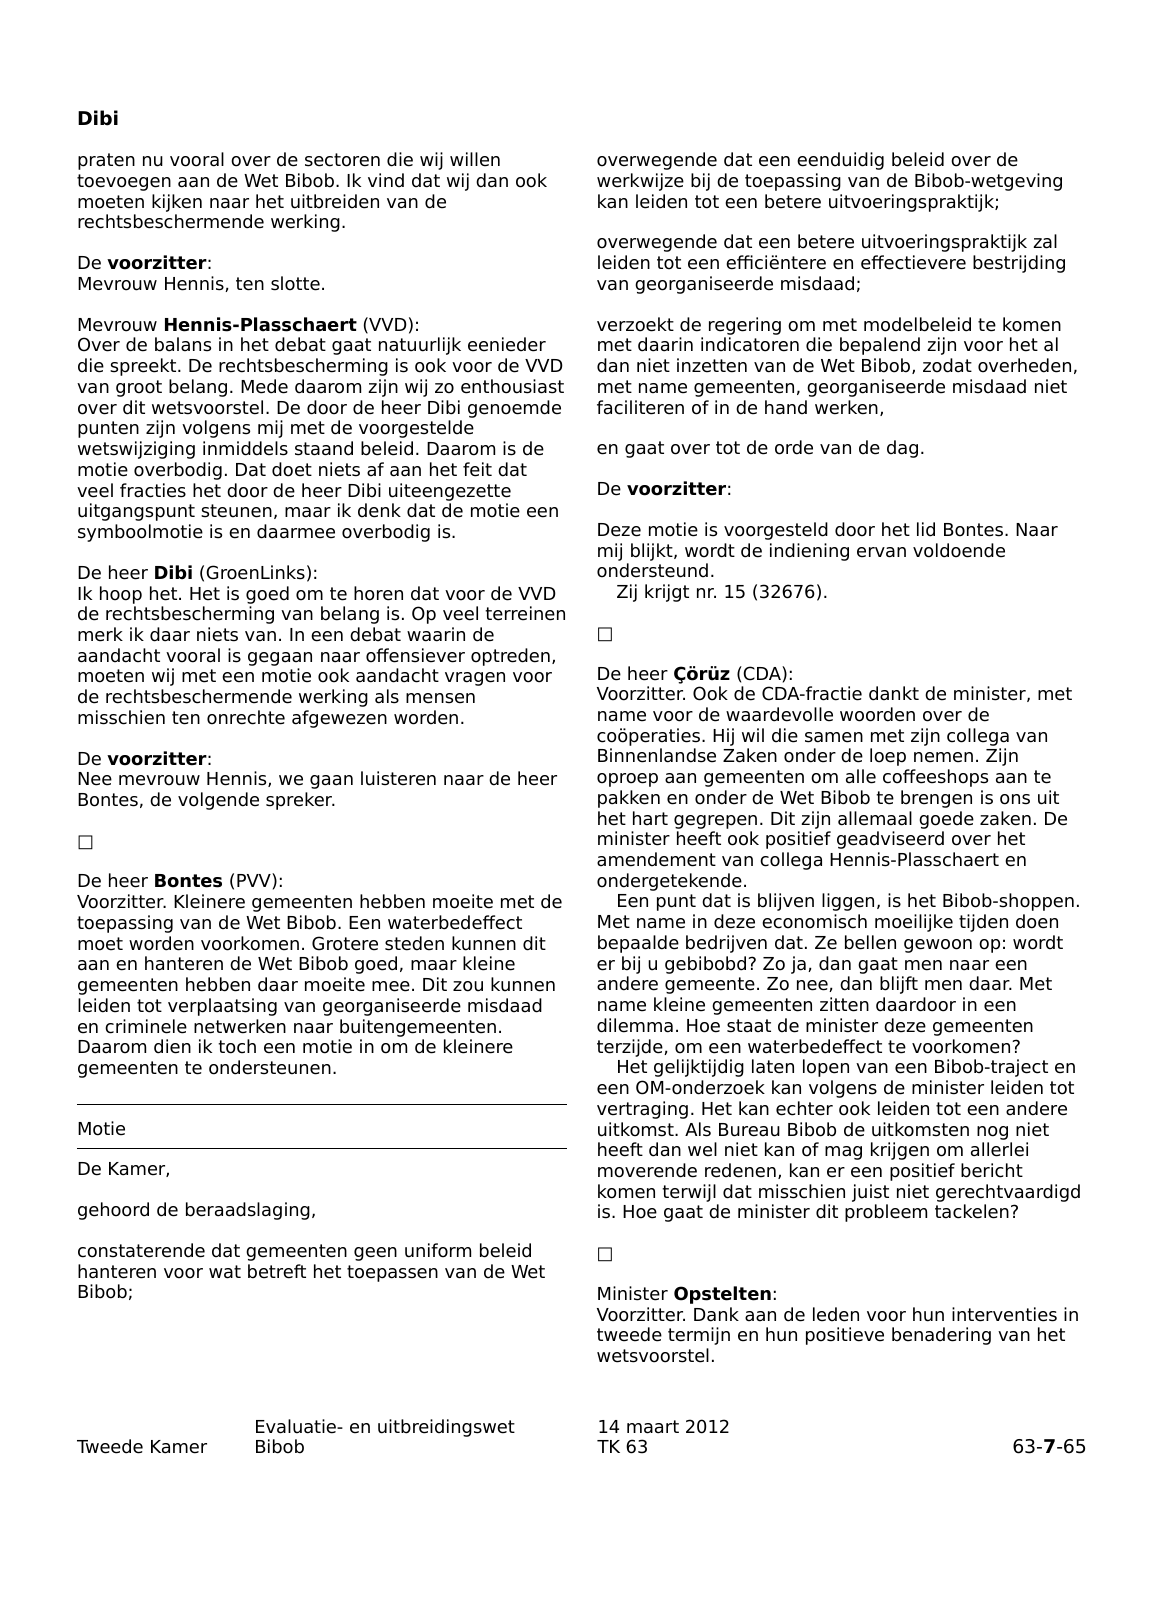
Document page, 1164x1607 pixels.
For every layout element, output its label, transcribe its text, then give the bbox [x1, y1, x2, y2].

text □ [596, 623, 1087, 643]
text overwegende dat een betere uitvoeringspraktijk zal leiden tot een efficiëntere en effectievere bestrijding van georganiseerde misdaad; [596, 232, 1087, 294]
text De heer Dibi (GroenLinks): [77, 563, 567, 583]
text Het gelijktijdig laten lopen van een Bibob-traject en een OM-onderzoek kan volgens de minister leiden tot vertraging. Het kan echter ook leiden tot een andere uitkomst. Als Bureau Bibob de uitkomsten nog niet heeft dan wel niet kan of mag krijgen om allerlei moverende redenen, kan er een positief bericht komen terwijl dat misschien juist niet gerechtvaardigd is. Hoe gaat de minister dit probleem tackelen? [596, 1057, 1087, 1223]
text Minister Opstelten: [596, 1284, 1087, 1304]
text De Kamer, [77, 1159, 567, 1180]
text verzoekt de regering om met modelbeleid te komen met daarin indicatoren die bepalend zijn voor het al dan niet inzetten van de Wet Bibob, zodat overheden, met name gemeenten, georganiseerde misdaad niet faciliteren of in de hand werken, [596, 314, 1087, 418]
text Mevrouw Hennis, ten slotte. [77, 274, 567, 294]
text De voorzitter: [77, 748, 567, 769]
text Voorzitter. Ook de CDA-fractie dankt de minister, met name voor de waardevolle woorden over de coöperaties. Hij wil die samen met zijn collega van Binnenlandse Zaken onder de loep nemen. Zijn oproep aan gemeenten om alle coffeeshops aan te pakken en onder de Wet Bibob te brengen is ons uit het hart gegrepen. Dit zijn allemaal goede zaken. De minister heeft ook positief geadviseerd over het amendement van collega Hennis-Plasschaert en ondergetekende. [596, 684, 1087, 891]
text De voorzitter: [596, 479, 1087, 500]
text De voorzitter: [77, 253, 567, 274]
text overwegende dat een eenduidig beleid over de werkwijze bij de toepassing van de Bibob-wetgeving kan leiden tot een betere uitvoeringspraktijk; [596, 150, 1087, 212]
text Zij krijgt nr. 15 (32676). [596, 582, 1087, 603]
text Voorzitter. Kleinere gemeenten hebben moeite met de toepassing van de Wet Bibob. Een waterbedeffect moet worden voorkomen. Grotere steden kunnen dit aan en hanteren de Wet Bibob goed, maar kleine gemeenten hebben daar moeite mee. Dit zou kunnen leiden tot verplaatsing van georganiseerde misdaad en criminele netwerken naar buitengemeenten. Daarom dien ik toch een motie in om de kleinere gemeenten te ondersteunen. [77, 892, 567, 1079]
text Nee mevrouw Hennis, we gaan luisteren naar de heer Bontes, de volgende spreker. [77, 769, 567, 811]
text en gaat over tot de orde van de dag. [596, 438, 1087, 459]
text Ik hoop het. Het is goed om te horen dat voor de VVD de rechtsbescherming van belang is. Op veel terreinen merk ik daar niets van. In een debat waarin de aandacht vooral is gegaan naar offensiever optreden, moeten wij met een motie ook aandacht vragen voor de rechtsbeschermende werking als mensen misschien ten onrechte afgewezen worden. [77, 583, 567, 728]
text □ [596, 1243, 1087, 1264]
text constaterende dat gemeenten geen uniform beleid hanteren voor wat betreft het toepassen van de Wet Bibob; [77, 1241, 567, 1303]
text Voorzitter. Dank aan de leden voor hun interventies in tweede termijn en hun positieve benadering van het wetsvoorstel. [596, 1304, 1087, 1367]
text De heer Çörüz (CDA): [596, 663, 1087, 684]
text De heer Bontes (PVV): [77, 871, 567, 892]
text Deze motie is voorgesteld door het lid Bontes. Naar mij blijkt, wordt de indiening ervan voldoende ondersteund. [596, 520, 1087, 582]
text Over de balans in het debat gaat natuurlijk eenieder die spreekt. De rechtsbescherming is ook voor de VVD van groot belang. Mede daarom zijn wij zo enthousiast over dit wetsvoorstel. De door de heer Dibi genoemde punten zijn volgens mij met de voorgestelde wetswijziging inmiddels staand beleid. Daarom is de motie overbodig. Dat doet niets af aan het feit dat veel fracties het door de heer Dibi uiteengezette uitgangspunt steunen, maar ik denk dat de motie een symboolmotie is en daarmee overbodig is. [77, 335, 567, 543]
text Mevrouw Hennis-Plasschaert (VVD): [77, 314, 567, 335]
text Motie [77, 1118, 567, 1139]
text praten nu vooral over de sectoren die wij willen toevoegen aan de Wet Bibob. Ik vind dat wij dan ook moeten kijken naar het uitbreiden van de rechtsbeschermende werking. [77, 150, 567, 233]
text □ [77, 831, 567, 851]
text gehoord de beraadslaging, [77, 1200, 567, 1221]
text Een punt dat is blijven liggen, is het Bibob-shoppen. Met name in deze economisch moeilijke tijden doen bepaalde bedrijven dat. Ze bellen gewoon op: wordt er bij u gebibobd? Zo ja, dan gaat men naar een andere gemeente. Zo nee, dan blijft men daar. Met name kleine gemeenten zitten daardoor in een dilemma. Hoe staat de minister deze gemeenten terzijde, om een waterbedeffect te voorkomen? [596, 891, 1087, 1057]
